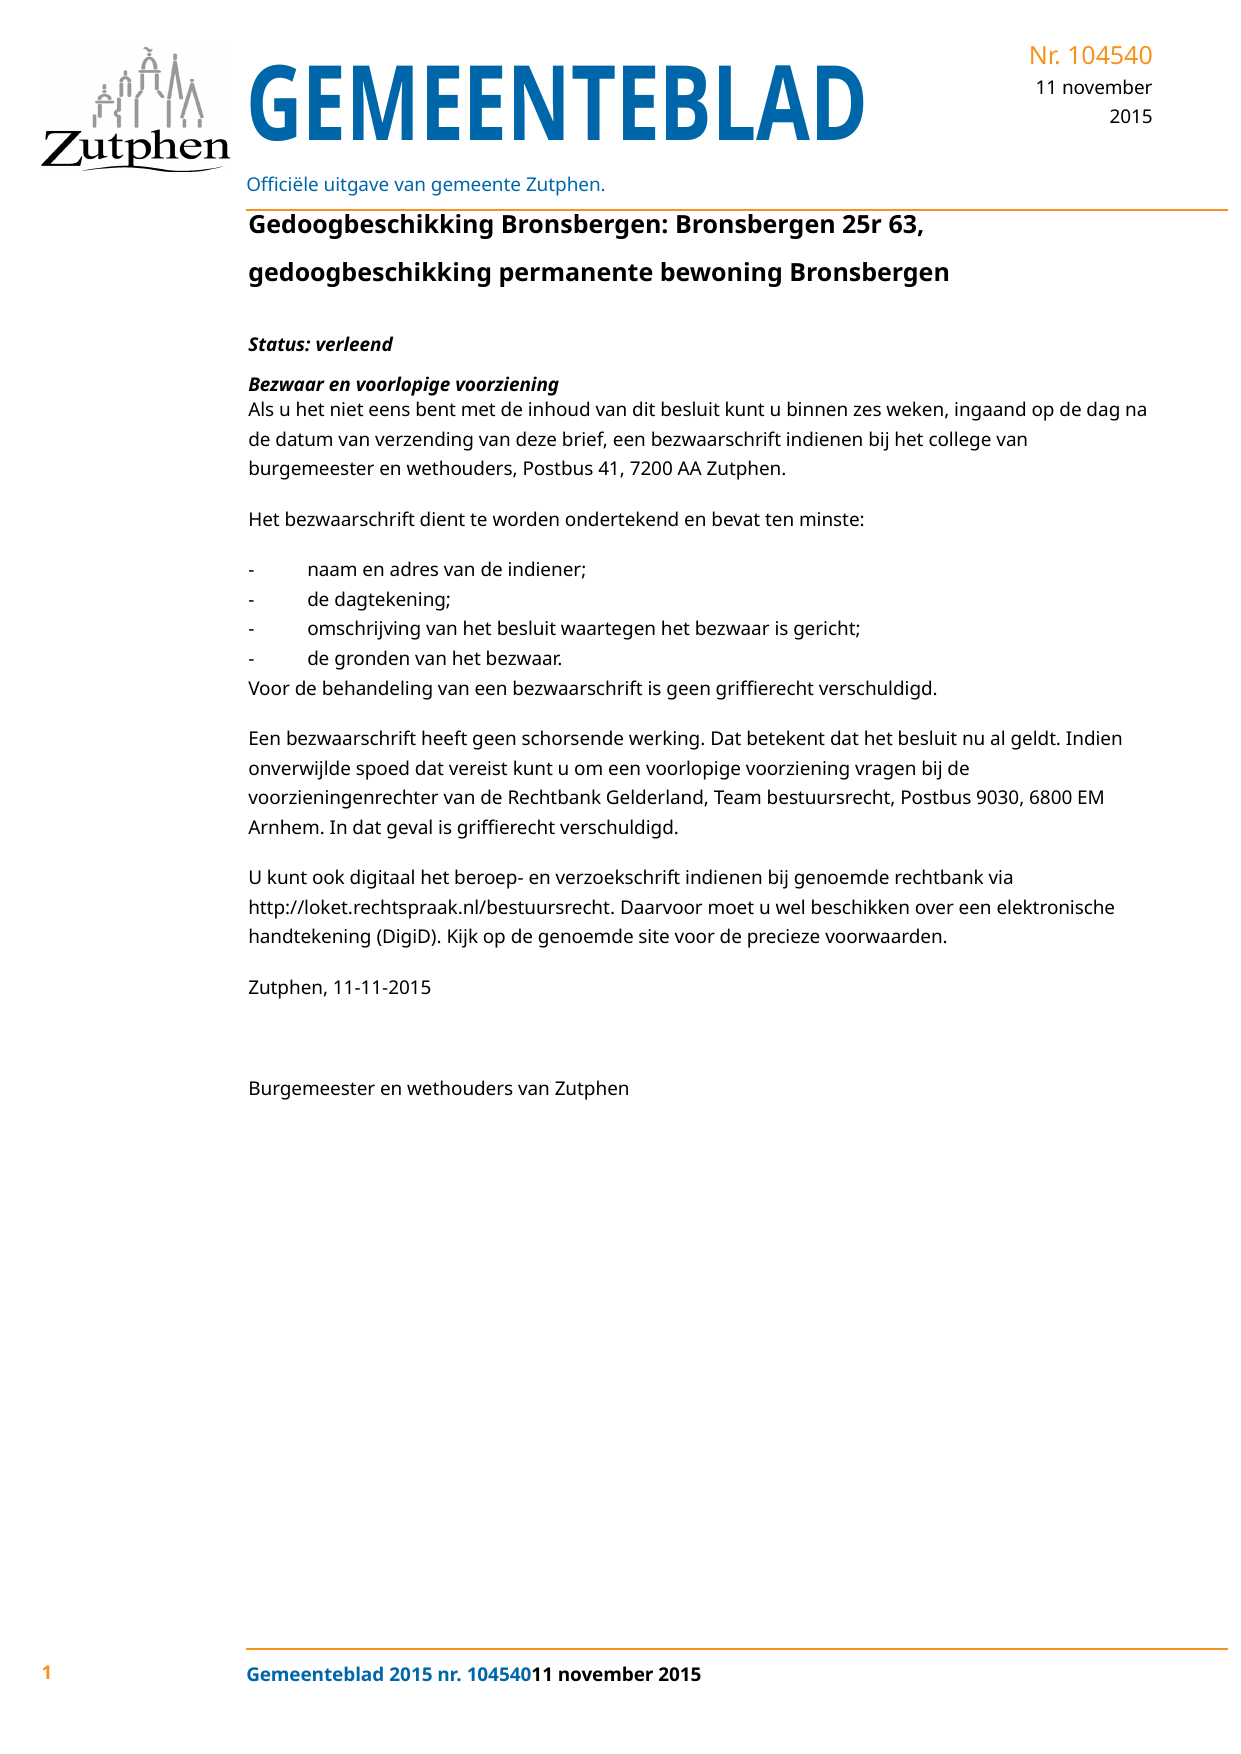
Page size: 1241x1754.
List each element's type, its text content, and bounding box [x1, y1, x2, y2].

text Zutphen, 11-11-2015 [248, 974, 1152, 1000]
text Bezwaar en voorlopige voorziening [248, 371, 1152, 396]
list de dagtekening; [248, 586, 1152, 612]
text Gedoogbeschikking Bronsbergen: Bronsbergen 25r 63, gedoogbeschikking permanente bewoning Bronsbergen [248, 211, 1152, 288]
text Een bezwaarschrift heeft geen schorsende werking. Dat betekent dat het besluit nu al geldt. Indien onverwijlde spoed dat vereist kunt u om een voorlopige voorziening vragen bij de voorzieningenrechter van de Rechtbank Gelderland, Team bestuursrecht, Postbus 9030, 6800 EM Arnhem. In dat geval is griffierecht verschuldigd. [248, 725, 1152, 840]
list omschrijving van het besluit waartegen het bezwaar is gericht; [248, 616, 1152, 641]
text Voor de behandeling van een bezwaarschrift is geen griffierecht verschuldigd. [248, 675, 1152, 701]
text Het bezwaarschrift dient te worden ondertekend en bevat ten minste: [248, 506, 1152, 532]
list naam en adres van de indiener; [248, 556, 1152, 582]
picture [41, 47, 231, 172]
text Status: verleend [248, 331, 1152, 357]
text Als u het niet eens bent met de inhoud van dit besluit kunt u binnen zes weken, ingaand op de dag na de datum van verzending van deze brief, een bezwaarschrift indienen bij het college van burgemeester en wethouders, Postbus 41, 7200 AA Zutphen. [248, 396, 1152, 481]
list de gronden van het bezwaar. [248, 645, 1152, 671]
text U kunt ook digitaal het beroep- en verzoekschrift indienen bij genoemde rechtbank via http://loket.rechtspraak.nl/bestuursrecht. Daarvoor moet u wel beschikken over een elektronische handtekening (DigiD). Kijk op de genoemde site voor de precieze voorwaarden. [248, 864, 1152, 949]
text Burgemeester en wethouders van Zutphen [248, 1075, 1152, 1101]
